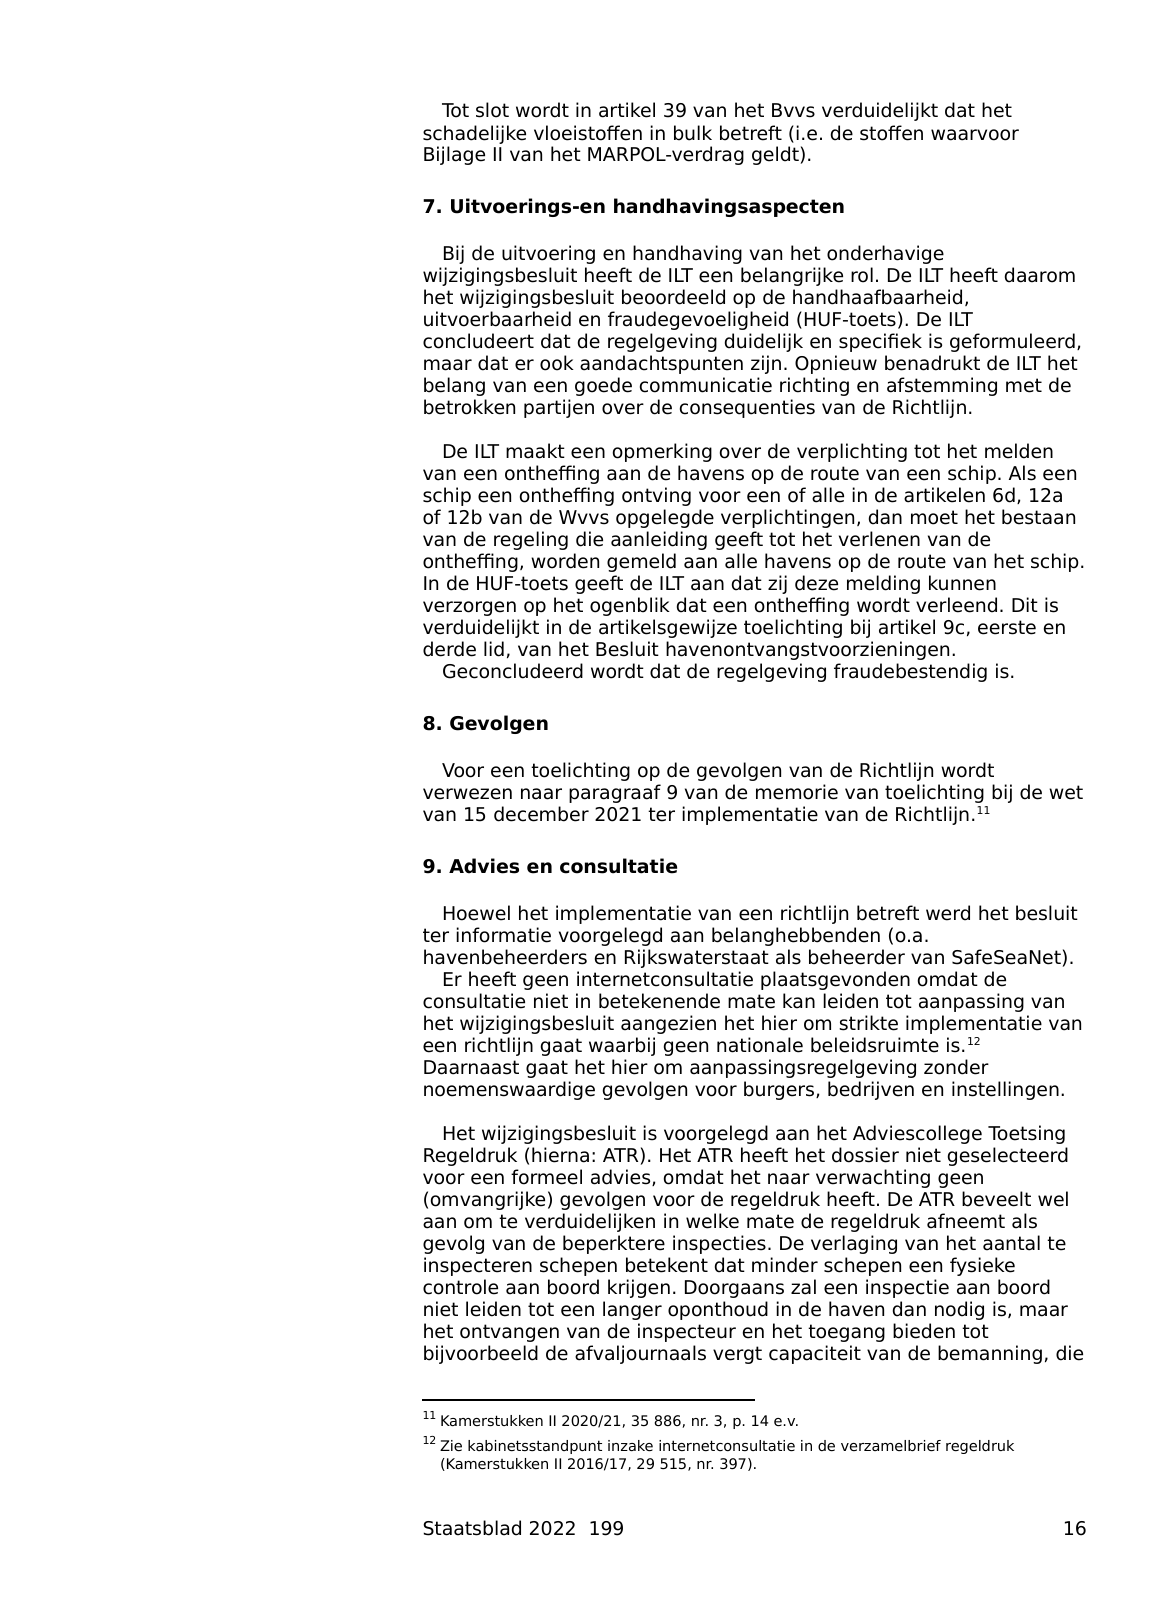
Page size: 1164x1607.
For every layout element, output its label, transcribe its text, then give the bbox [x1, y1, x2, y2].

text Voor een toelichting op de gevolgen van de Richtlijn wordt verwezen naar paragraaf 9 van de memorie van toelichting bij de wet van 15 december 2021 ter implementatie van de Richtlijn. [422, 760, 1087, 826]
text Kamerstukken II 2020/21, 35 886, nr. 3, p. 14 e.v. [422, 1409, 1087, 1431]
text Geconcludeerd wordt dat de regelgeving fraudebestendig is. [422, 661, 1087, 683]
text Bij de uitvoering en handhaving van het onderhavige wijzigingsbesluit heeft de ILT een belangrijke rol. De ILT heeft daarom het wijzigingsbesluit beoordeeld op de handhaafbaarheid, uitvoerbaarheid en fraudegevoeligheid (HUF-toets). De ILT concludeert dat de regelgeving duidelijk en specifiek is geformuleerd, maar dat er ook aandachtspunten zijn. Opnieuw benadrukt de ILT het belang van een goede communicatie richting en afstemming met de betrokken partijen over de consequenties van de Richtlijn. [422, 243, 1087, 419]
subtitle 8. Gevolgen [422, 713, 1087, 735]
text Er heeft geen internetconsultatie plaatsgevonden omdat de consultatie niet in betekenende mate kan leiden tot aanpassing van het wijzigingsbesluit aangezien het hier om strikte implementatie van een richtlijn gaat waarbij geen nationale beleidsruimte is. Daarnaast gaat het hier om aanpassingsregelgeving zonder noemenswaardige gevolgen voor burgers, bedrijven en instellingen. [422, 969, 1087, 1101]
text Zie kabinetsstandpunt inzake internetconsultatie in de verzamelbrief regeldruk (Kamerstukken II 2016/17, 29 515, nr. 397). [422, 1434, 1087, 1473]
text De ILT maakt een opmerking over de verplichting tot het melden van een ontheffing aan de havens op de route van een schip. Als een schip een ontheffing ontving voor een of alle in de artikelen 6d, 12a of 12b van de Wvvs opgelegde verplichtingen, dan moet het bestaan van de regeling die aanleiding geeft tot het verlenen van de ontheffing, worden gemeld aan alle havens op de route van het schip. In de HUF-toets geeft de ILT aan dat zij deze melding kunnen verzorgen op het ogenblik dat een ontheffing wordt verleend. Dit is verduidelijkt in de artikelsgewijze toelichting bij artikel 9c, eerste en derde lid, van het Besluit havenontvangstvoorzieningen. [422, 441, 1087, 661]
text Tot slot wordt in artikel 39 van het Bvvs verduidelijkt dat het schadelijke vloeistoffen in bulk betreft (i.e. de stoffen waarvoor Bijlage II van het MARPOL-verdrag geldt). [422, 100, 1087, 166]
text Het wijzigingsbesluit is voorgelegd aan het Adviescollege Toetsing Regeldruk (hierna: ATR). Het ATR heeft het dossier niet geselecteerd voor een formeel advies, omdat het naar verwachting geen (omvangrijke) gevolgen voor de regeldruk heeft. De ATR beveelt wel aan om te verduidelijken in welke mate de regeldruk afneemt als gevolg van de beperktere inspecties. De verlaging van het aantal te inspecteren schepen betekent dat minder schepen een fysieke controle aan boord krijgen. Doorgaans zal een inspectie aan boord niet leiden tot een langer oponthoud in de haven dan nodig is, maar het ontvangen van de inspecteur en het toegang bieden tot bijvoorbeeld de afvaljournaals vergt capaciteit van de bemanning, die [422, 1123, 1087, 1365]
subtitle 7. Uitvoerings-en handhavingsaspecten [422, 196, 1087, 218]
text Hoewel het implementatie van een richtlijn betreft werd het besluit ter informatie voorgelegd aan belanghebbenden (o.a. havenbeheerders en Rijkswaterstaat als beheerder van SafeSeaNet). [422, 903, 1087, 969]
subtitle 9. Advies en consultatie [422, 856, 1087, 878]
